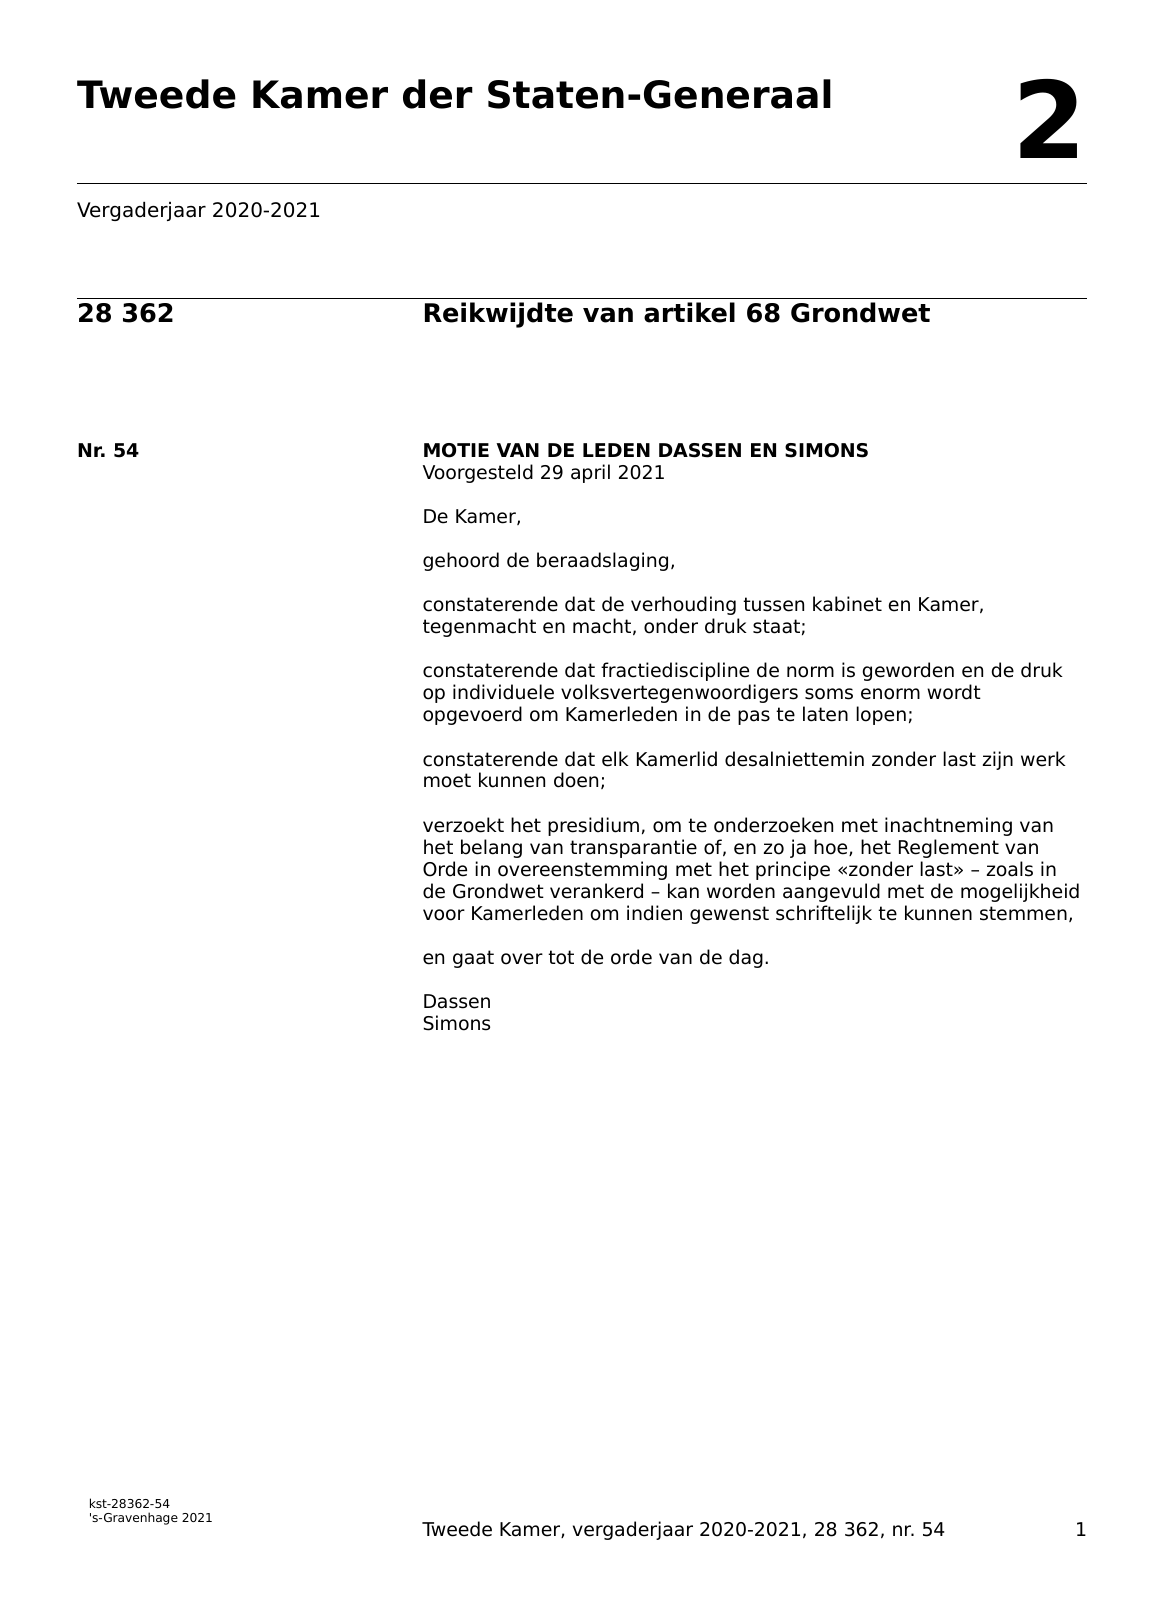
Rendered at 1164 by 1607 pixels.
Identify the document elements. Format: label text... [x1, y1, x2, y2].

text constaterende dat fractiediscipline de norm is geworden en de druk op individuele volksvertegenwoordigers soms enorm wordt opgevoerd om Kamerleden in de pas te laten lopen; [422, 660, 1087, 726]
table_header 2 [886, 59, 1087, 183]
table_cell Vergaderjaar 2020-2021 [77, 184, 1087, 298]
text Dassen [422, 991, 1087, 1013]
table_header Tweede Kamer der Staten-Generaal [77, 59, 886, 183]
text constaterende dat elk Kamerlid desalniettemin zonder last zijn werk moet kunnen doen; [422, 748, 1087, 792]
text Voorgesteld 29 april 2021 [422, 462, 1087, 484]
subtitle 28 362 Reikwijdte van artikel 68 Grondwet [77, 299, 1087, 329]
text gehoord de beraadslaging, [422, 550, 1087, 572]
text kst-28362-54 [88, 1497, 323, 1511]
text verzoekt het presidium, om te onderzoeken met inachtneming van het belang van transparantie of, en zo ja hoe, het Reglement van Orde in overeenstemming met het principe «zonder last» – zoals in de Grondwet verankerd – kan worden aangevuld met de mogelijkheid voor Kamerleden om indien gewenst schriftelijk te kunnen stemmen, [422, 814, 1087, 924]
text 's-Gravenhage 2021 [88, 1511, 323, 1525]
subtitle Nr. 54 MOTIE VAN DE LEDEN DASSEN EN SIMONS [77, 440, 1087, 462]
text De Kamer, [422, 506, 1087, 528]
text Simons [422, 1013, 1087, 1035]
text en gaat over tot de orde van de dag. [422, 947, 1087, 969]
text constaterende dat de verhouding tussen kabinet en Kamer, tegenmacht en macht, onder druk staat; [422, 594, 1087, 638]
